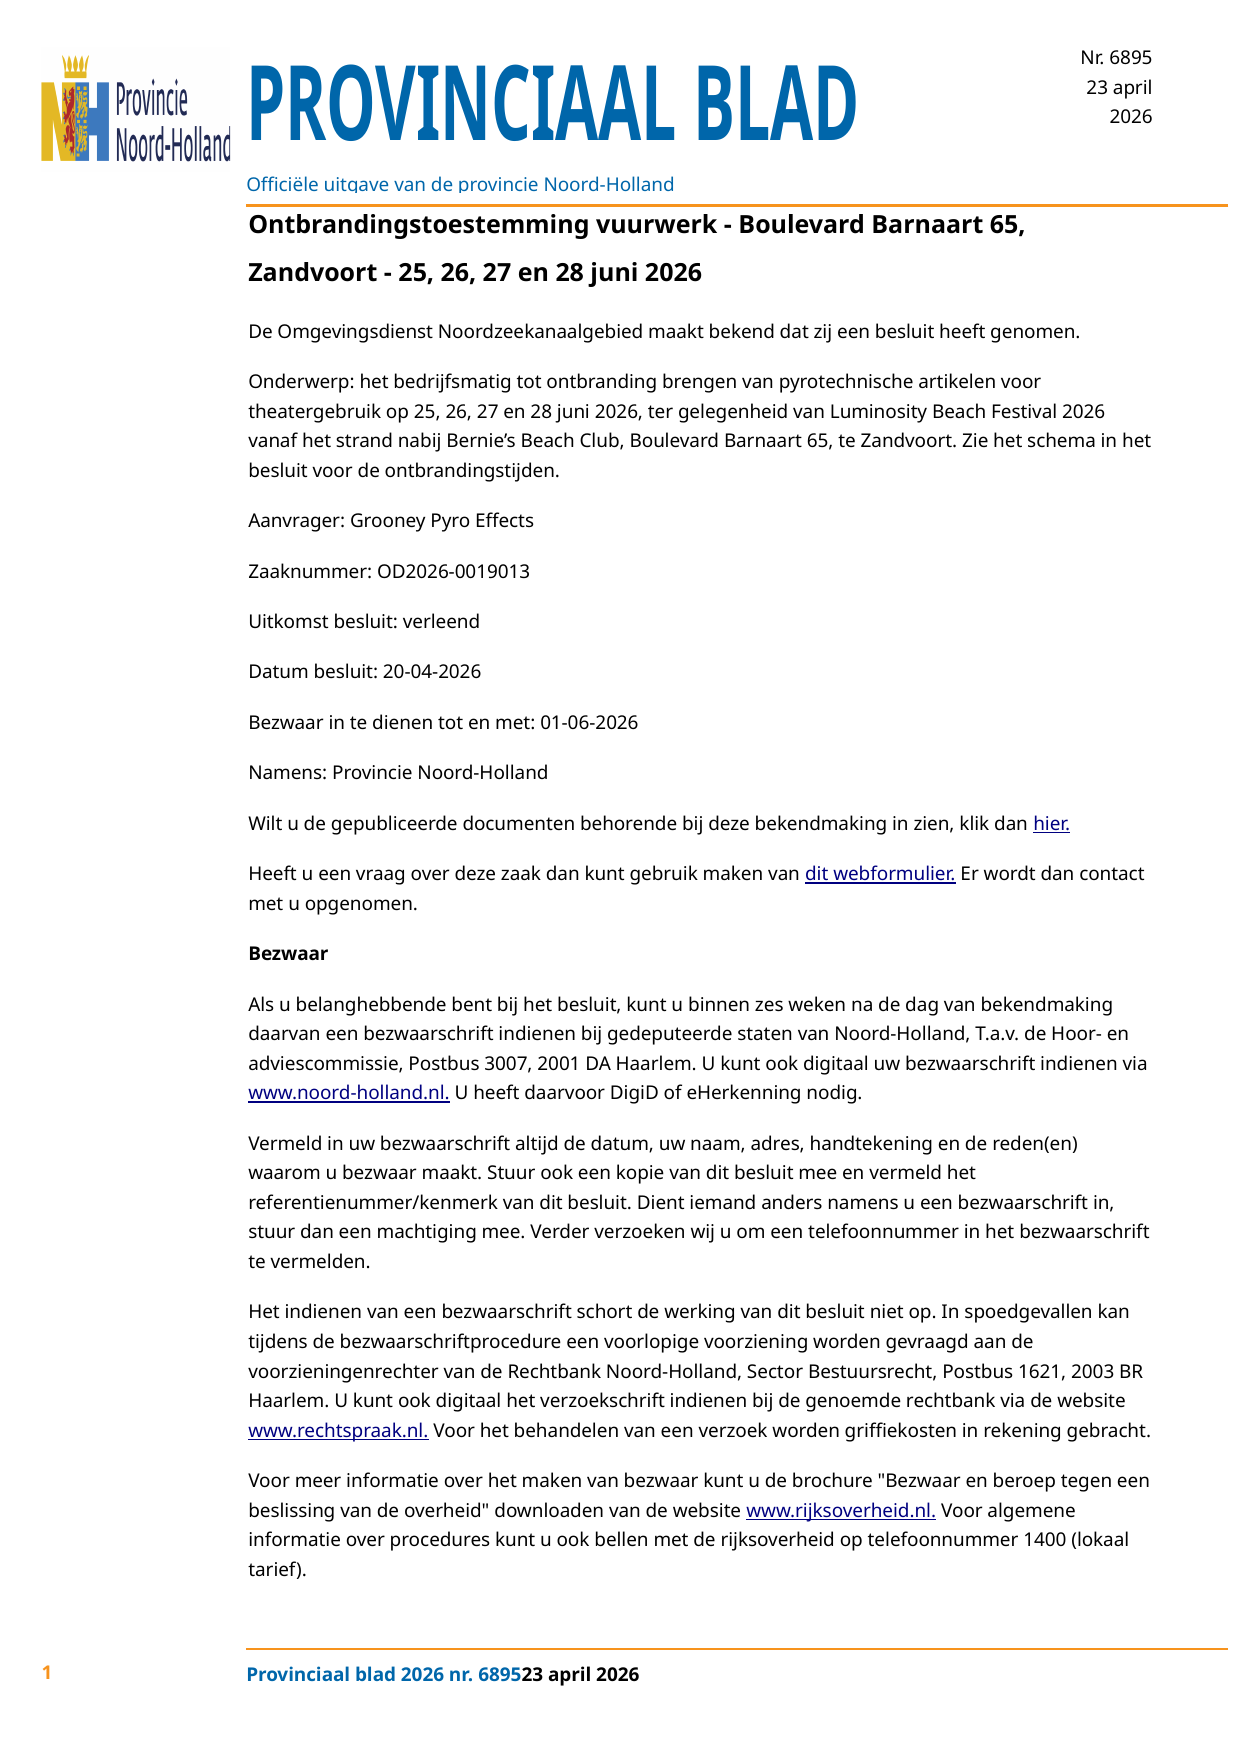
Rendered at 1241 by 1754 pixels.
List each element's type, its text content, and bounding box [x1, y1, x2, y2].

text Wilt u de gepubliceerde documenten behorende bij deze bekendmaking in zien, klik dan hier. [248, 810, 1152, 836]
text Het indienen van een bezwaarschrift schort de werking van dit besluit niet op. In spoedgevallen kan tijdens de bezwaarschriftprocedure een voorlopige voorziening worden gevraagd aan de voorzieningenrechter van de Rechtbank Noord-Holland, Sector Bestuursrecht, Postbus 1621, 2003 BR Haarlem. U kunt ook digitaal het verzoekschrift indienen bij de genoemde rechtbank via de website www.rechtspraak.nl. Voor het behandelen van een verzoek worden griffiekosten in rekening gebracht. [248, 1299, 1152, 1443]
text Namens: Provincie Noord-Holland [248, 759, 1152, 785]
text Als u belanghebbende bent bij het besluit, kunt u binnen zes weken na de dag van bekendmaking daarvan een bezwaarschrift indienen bij gedeputeerde staten van Noord-Holland, T.a.v. de Hoor- en adviescommissie, Postbus 3007, 2001 DA Haarlem. U kunt ook digitaal uw bezwaarschrift indienen via www.noord-holland.nl. U heeft daarvoor DigiD of eHerkenning nodig. [248, 991, 1152, 1105]
text Aanvrager: Grooney Pyro Effects [248, 507, 1152, 533]
text De Omgevingsdienst Noordzeekanaalgebied maakt bekend dat zij een besluit heeft genomen. [248, 318, 1152, 344]
text Uitkomst besluit: verleend [248, 608, 1152, 634]
text Bezwaar in te dienen tot en met: 01-06-2026 [248, 709, 1152, 735]
text Vermeld in uw bezwaarschrift altijd de datum, uw naam, adres, handtekening en de reden(en) waarom u bezwaar maakt. Stuur ook een kopie van dit besluit mee en vermeld het referentienummer/kenmerk van dit besluit. Dient iemand anders namens u een bezwaarschrift in, stuur dan een machtiging mee. Verder verzoeken wij u om een telefoonnummer in het bezwaarschrift te vermelden. [248, 1130, 1152, 1274]
text Bezwaar [248, 940, 1152, 966]
text Heeft u een vraag over deze zaak dan kunt gebruik maken van dit webformulier. Er wordt dan contact met u opgenomen. [248, 860, 1152, 916]
text Onderwerp: het bedrijfsmatig tot ontbranding brengen van pyrotechnische artikelen voor theatergebruik op 25, 26, 27 en 28 juni 2026, ter gelegenheid van Luminosity Beach Festival 2026 vanaf het strand nabij Bernie’s Beach Club, Boulevard Barnaart 65, te Zandvoort. Zie het schema in het besluit voor de ontbrandingstijden. [248, 368, 1152, 483]
text Datum besluit: 20-04-2026 [248, 659, 1152, 684]
text Zaaknummer: OD2026-0019013 [248, 558, 1152, 584]
text Voor meer informatie over het maken van bezwaar kunt u de brochure "Bezwaar en beroep tegen een beslissing van de overheid" downloaden van de website www.rijksoverheid.nl. Voor algemene informatie over procedures kunt u ook bellen met de rijksoverheid op telefoonnummer 1400 (lokaal tarief). [248, 1467, 1152, 1582]
text Ontbrandingstoestemming vuurwerk - Boulevard Barnaart 65, Zandvoort - 25, 26, 27 en 28 juni 2026 [248, 207, 1152, 288]
picture [41, 47, 231, 172]
